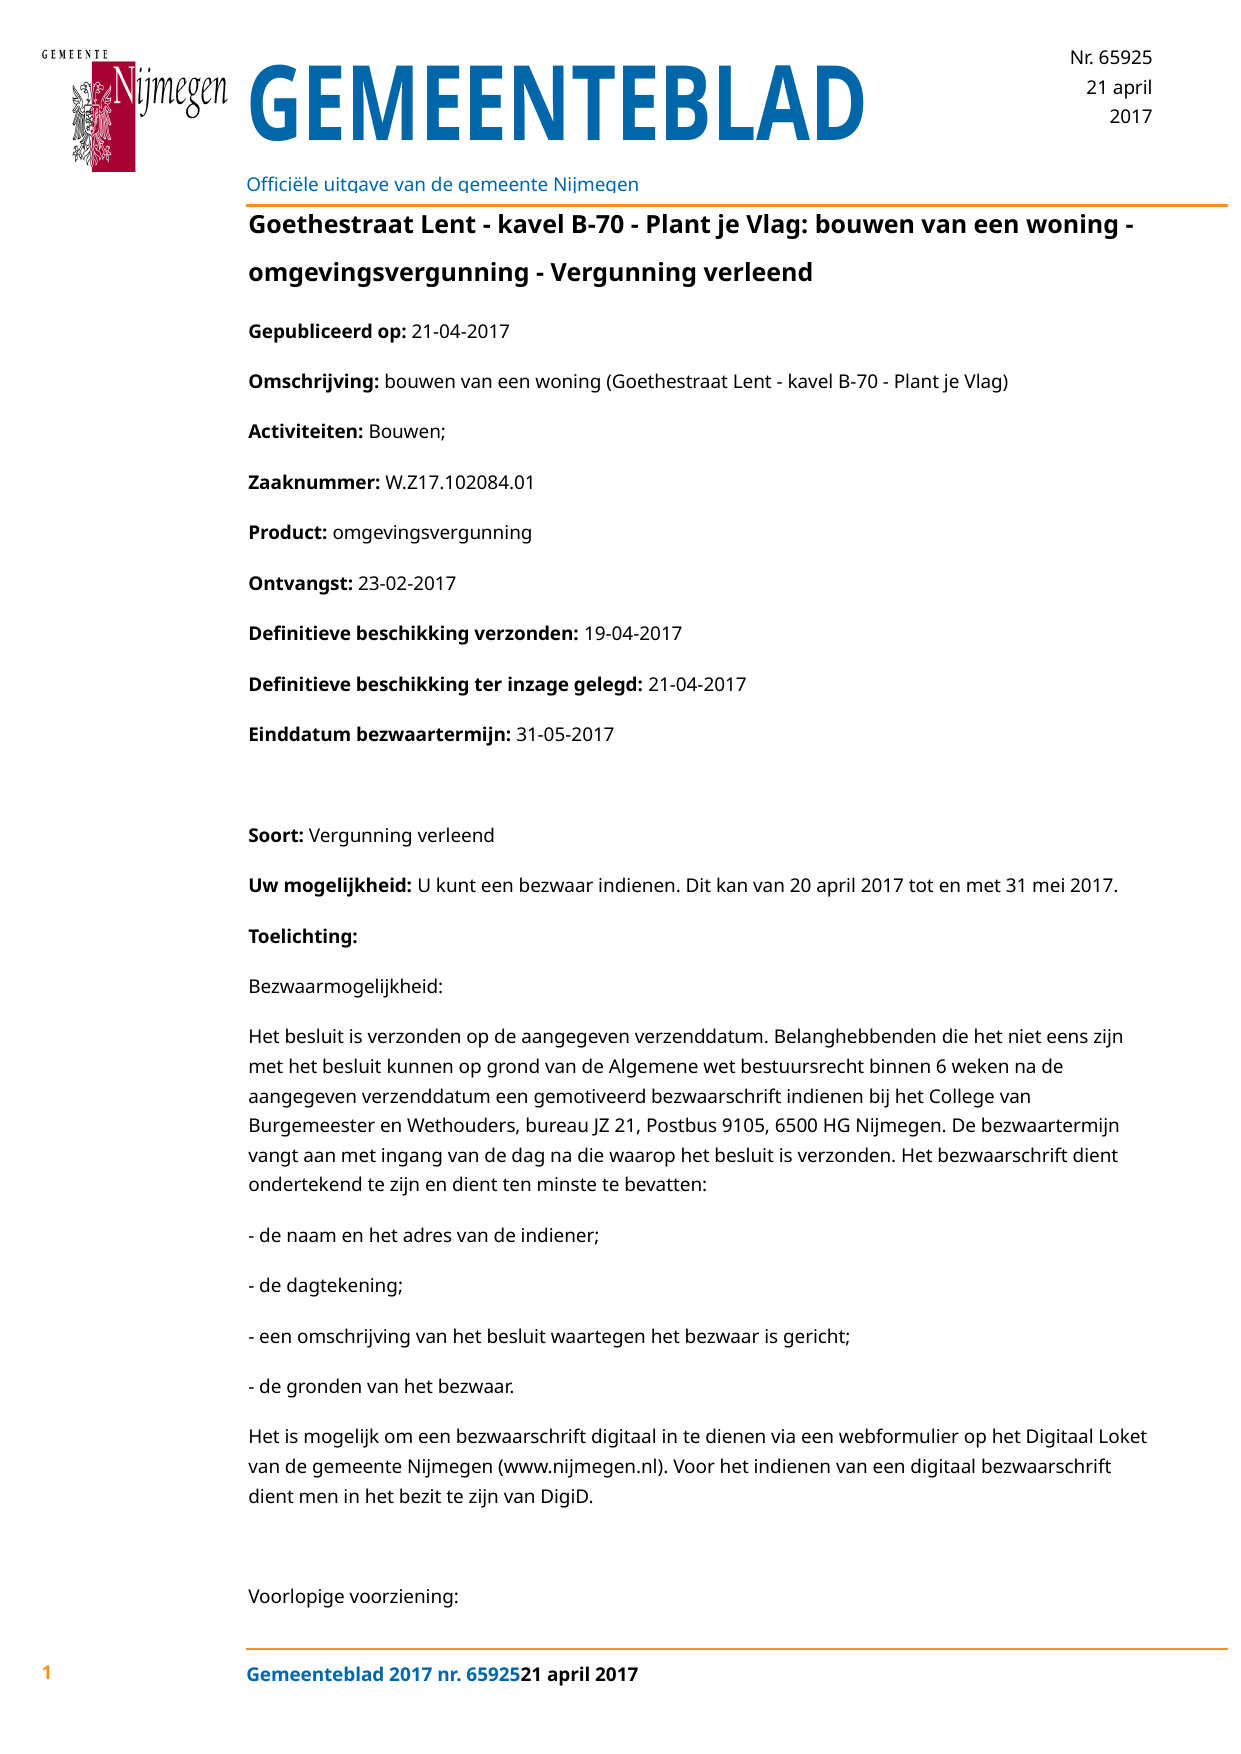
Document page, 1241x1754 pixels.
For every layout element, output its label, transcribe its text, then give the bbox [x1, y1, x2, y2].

text Gepubliceerd op: 21-04-2017 [248, 318, 1152, 344]
text Ontvangst: 23-02-2017 [248, 570, 1152, 596]
text Uw mogelijkheid: U kunt een bezwaar indienen. Dit kan van 20 april 2017 tot en met 31 mei 2017. [248, 872, 1152, 898]
text - de naam en het adres van de indiener; [248, 1222, 1152, 1248]
text Product: omgevingsvergunning [248, 519, 1152, 545]
text Definitieve beschikking verzonden: 19-04-2017 [248, 620, 1152, 646]
text Omschrijving: bouwen van een woning (Goethestraat Lent - kavel B-70 - Plant je Vlag) [248, 368, 1152, 394]
text Activiteiten: Bouwen; [248, 419, 1152, 444]
text Goethestraat Lent - kavel B-70 - Plant je Vlag: bouwen van een woning - omgevingsvergunning - Vergunning verleend [248, 207, 1152, 288]
text Voorlopige voorziening: [248, 1584, 1152, 1609]
text Het is mogelijk om een bezwaarschrift digitaal in te dienen via een webformulier op het Digitaal Loket van de gemeente Nijmegen (www.nijmegen.nl). Voor het indienen van een digitaal bezwaarschrift dient men in het bezit te zijn van DigiD. [248, 1424, 1152, 1509]
text Soort: Vergunning verleend [248, 822, 1152, 848]
text - een omschrijving van het besluit waartegen het bezwaar is gericht; [248, 1323, 1152, 1349]
text Einddatum bezwaartermijn: 31-05-2017 [248, 721, 1152, 747]
text - de gronden van het bezwaar. [248, 1373, 1152, 1399]
text Definitieve beschikking ter inzage gelegd: 21-04-2017 [248, 671, 1152, 697]
text Het besluit is verzonden op de aangegeven verzenddatum. Belanghebbenden die het niet eens zijn met het besluit kunnen op grond van de Algemene wet bestuursrecht binnen 6 weken na de aangegeven verzenddatum een gemotiveerd bezwaarschrift indienen bij het College van Burgemeester en Wethouders, bureau JZ 21, Postbus 9105, 6500 HG Nijmegen. De bezwaartermijn vangt aan met ingang van de dag na die waarop het besluit is verzonden. Het bezwaarschrift dient ondertekend te zijn en dient ten minste te bevatten: [248, 1024, 1152, 1197]
text - de dagtekening; [248, 1272, 1152, 1298]
text Toelichting: [248, 923, 1152, 949]
text Zaaknummer: W.Z17.102084.01 [248, 469, 1152, 495]
picture [41, 47, 231, 172]
text Bezwaarmogelijkheid: [248, 973, 1152, 999]
